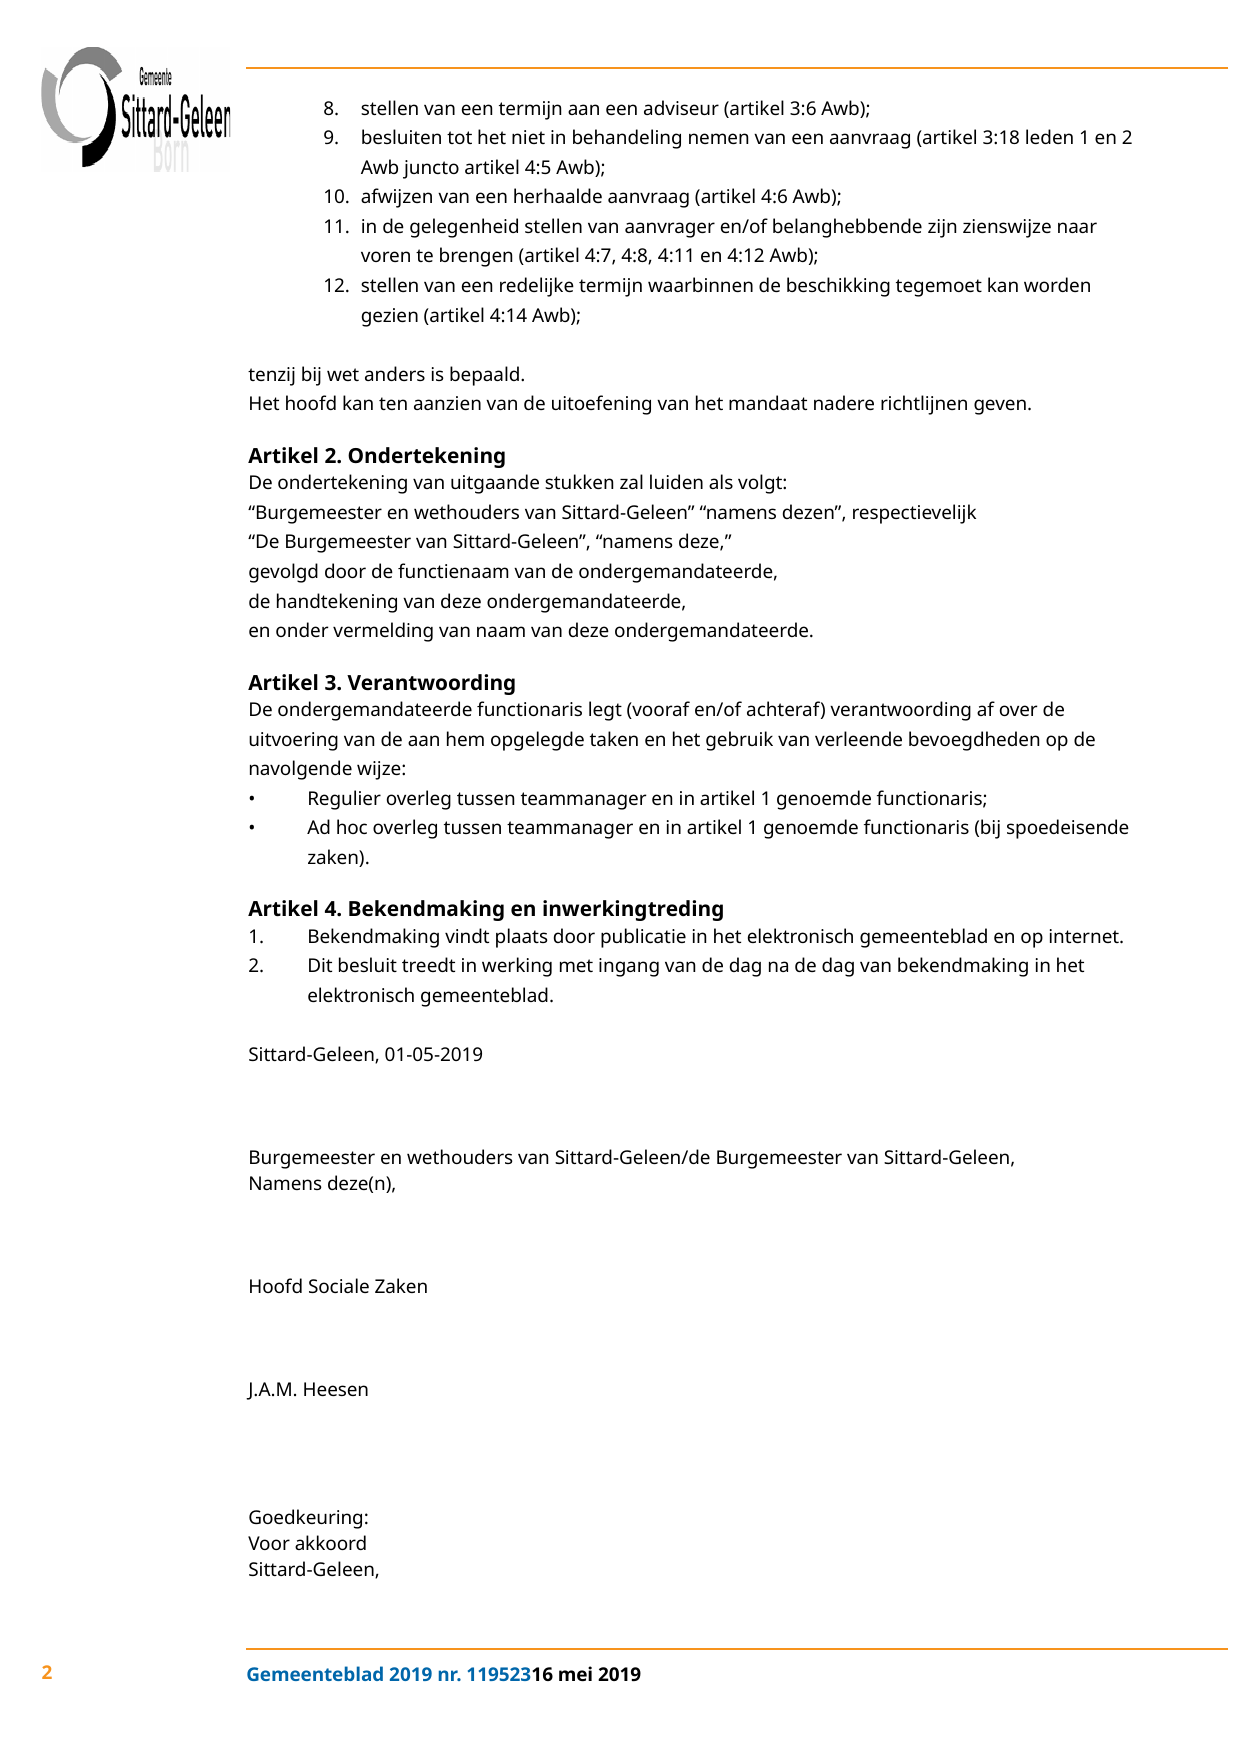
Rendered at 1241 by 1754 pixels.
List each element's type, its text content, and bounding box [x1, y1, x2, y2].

picture [41, 47, 231, 172]
text “De Burgemeester van Sittard-Geleen”, “namens deze,” [248, 529, 1152, 554]
list besluiten tot het niet in behandeling nemen van een aanvraag (artikel 3:18 leden 1 en 2 Awb juncto artikel 4:5 Awb); [323, 124, 1152, 180]
text Artikel 4. Bekendmaking en inwerkingtreding [248, 894, 1152, 923]
text J.A.M. Heesen [248, 1376, 1152, 1402]
text De ondergemandateerde functionaris legt (vooraf en/of achteraf) verantwoording af over de uitvoering van de aan hem opgelegde taken en het gebruik van verleende bevoegdheden op de navolgende wijze: [248, 696, 1152, 781]
list Bekendmaking vindt plaats door publicatie in het elektronisch gemeenteblad en op internet. [248, 923, 1152, 949]
text tenzij bij wet anders is bepaald. [248, 361, 1152, 387]
text Sittard-Geleen, 01-05-2019 [248, 1041, 1152, 1067]
text Burgemeester en wethouders van Sittard-Geleen/de Burgemeester van Sittard-Geleen, [248, 1144, 1152, 1170]
list in de gelegenheid stellen van aanvrager en/of belanghebbende zijn zienswijze naar voren te brengen (artikel 4:7, 4:8, 4:11 en 4:12 Awb); [323, 213, 1152, 268]
text Goedkeuring: [248, 1504, 1152, 1530]
text Hoofd Sociale Zaken [248, 1273, 1152, 1299]
text de handtekening van deze ondergemandateerde, [248, 588, 1152, 613]
text Artikel 2. Ondertekening [248, 441, 1152, 469]
text Sittard-Geleen, [248, 1556, 1152, 1582]
text gevolgd door de functienaam van de ondergemandateerde, [248, 558, 1152, 584]
list Ad hoc overleg tussen teammanager en in artikel 1 genoemde functionaris (bij spoedeisende zaken). [248, 814, 1152, 870]
list Dit besluit treedt in werking met ingang van de dag na de dag van bekendmaking in het elektronisch gemeenteblad. [248, 953, 1152, 1008]
text Artikel 3. Verantwoording [248, 668, 1152, 696]
text en onder vermelding van naam van deze ondergemandateerde. [248, 617, 1152, 643]
text “Burgemeester en wethouders van Sittard-Geleen” “namens dezen”, respectievelijk [248, 499, 1152, 525]
text Het hoofd kan ten aanzien van de uitoefening van het mandaat nadere richtlijnen geven. [248, 391, 1152, 416]
list afwijzen van een herhaalde aanvraag (artikel 4:6 Awb); [323, 183, 1152, 209]
text Voor akkoord [248, 1530, 1152, 1556]
text Namens deze(n), [248, 1170, 1152, 1196]
list stellen van een redelijke termijn waarbinnen de beschikking tegemoet kan worden gezien (artikel 4:14 Awb); [323, 272, 1152, 328]
list stellen van een termijn aan een adviseur (artikel 3:6 Awb); [323, 95, 1152, 121]
list Regulier overleg tussen teammanager en in artikel 1 genoemde functionaris; [248, 785, 1152, 811]
text De ondertekening van uitgaande stukken zal luiden als volgt: [248, 469, 1152, 495]
